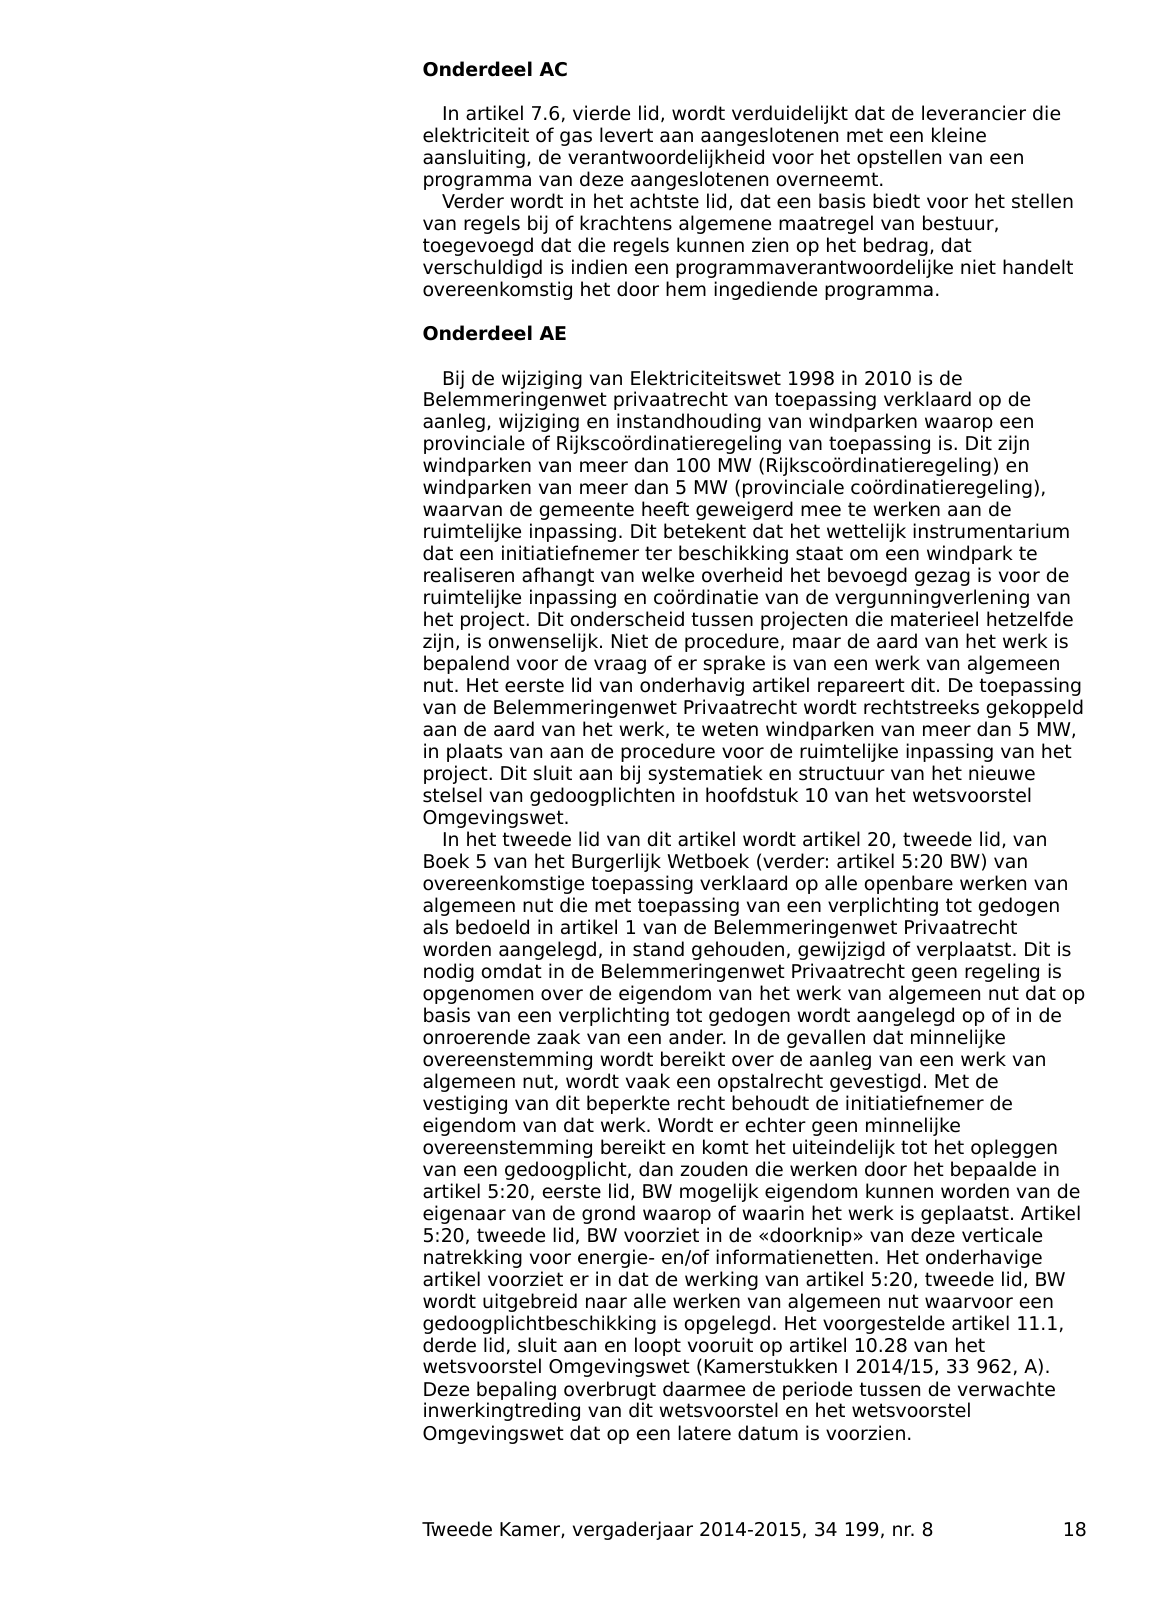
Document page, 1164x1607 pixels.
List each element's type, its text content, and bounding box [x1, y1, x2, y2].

text Bij de wijziging van Elektriciteitswet 1998 in 2010 is de Belemmeringenwet privaatrecht van toepassing verklaard op de aanleg, wijziging en instandhouding van windparken waarop een provinciale of Rijkscoördinatieregeling van toepassing is. Dit zijn windparken van meer dan 100 MW (Rijkscoördinatieregeling) en windparken van meer dan 5 MW (provinciale coördinatieregeling), waarvan de gemeente heeft geweigerd mee te werken aan de ruimtelijke inpassing. Dit betekent dat het wettelijk instrumentarium dat een initiatiefnemer ter beschikking staat om een windpark te realiseren afhangt van welke overheid het bevoegd gezag is voor de ruimtelijke inpassing en coördinatie van de vergunningverlening van het project. Dit onderscheid tussen projecten die materieel hetzelfde zijn, is onwenselijk. Niet de procedure, maar de aard van het werk is bepalend voor de vraag of er sprake is van een werk van algemeen nut. Het eerste lid van onderhavig artikel repareert dit. De toepassing van de Belemmeringenwet Privaatrecht wordt rechtstreeks gekoppeld aan de aard van het werk, te weten windparken van meer dan 5 MW, in plaats van aan de procedure voor de ruimtelijke inpassing van het project. Dit sluit aan bij systematiek en structuur van het nieuwe stelsel van gedoogplichten in hoofdstuk 10 van het wetsvoorstel Omgevingswet. [422, 367, 1087, 829]
text In artikel 7.6, vierde lid, wordt verduidelijkt dat de leverancier die elektriciteit of gas levert aan aangeslotenen met een kleine aansluiting, de verantwoordelijkheid voor het opstellen van een programma van deze aangeslotenen overneemt. [422, 103, 1087, 191]
text In het tweede lid van dit artikel wordt artikel 20, tweede lid, van Boek 5 van het Burgerlijk Wetboek (verder: artikel 5:20 BW) van overeenkomstige toepassing verklaard op alle openbare werken van algemeen nut die met toepassing van een verplichting tot gedogen als bedoeld in artikel 1 van de Belemmeringenwet Privaatrecht worden aangelegd, in stand gehouden, gewijzigd of verplaatst. Dit is nodig omdat in de Belemmeringenwet Privaatrecht geen regeling is opgenomen over de eigendom van het werk van algemeen nut dat op basis van een verplichting tot gedogen wordt aangelegd op of in de onroerende zaak van een ander. In de gevallen dat minnelijke overeenstemming wordt bereikt over de aanleg van een werk van algemeen nut, wordt vaak een opstalrecht gevestigd. Met de vestiging van dit beperkte recht behoudt de initiatiefnemer de eigendom van dat werk. Wordt er echter geen minnelijke overeenstemming bereikt en komt het uiteindelijk tot het opleggen van een gedoogplicht, dan zouden die werken door het bepaalde in artikel 5:20, eerste lid, BW mogelijk eigendom kunnen worden van de eigenaar van de grond waarop of waarin het werk is geplaatst. Artikel 5:20, tweede lid, BW voorziet in de «doorknip» van deze verticale natrekking voor energie- en/of informatienetten. Het onderhavige artikel voorziet er in dat de werking van artikel 5:20, tweede lid, BW wordt uitgebreid naar alle werken van algemeen nut waarvoor een gedoogplichtbeschikking is opgelegd. Het voorgestelde artikel 11.1, derde lid, sluit aan en loopt vooruit op artikel 10.28 van het wetsvoorstel Omgevingswet (Kamerstukken I 2014/15, 33 962, A). Deze bepaling overbrugt daarmee de periode tussen de verwachte inwerkingtreding van dit wetsvoorstel en het wetsvoorstel Omgevingswet dat op een latere datum is voorzien. [422, 829, 1087, 1444]
subtitle Onderdeel AC [422, 59, 1087, 81]
text Verder wordt in het achtste lid, dat een basis biedt voor het stellen van regels bij of krachtens algemene maatregel van bestuur, toegevoegd dat die regels kunnen zien op het bedrag, dat verschuldigd is indien een programmaverantwoordelijke niet handelt overeenkomstig het door hem ingediende programma. [422, 191, 1087, 301]
subtitle Onderdeel AE [422, 323, 1087, 345]
